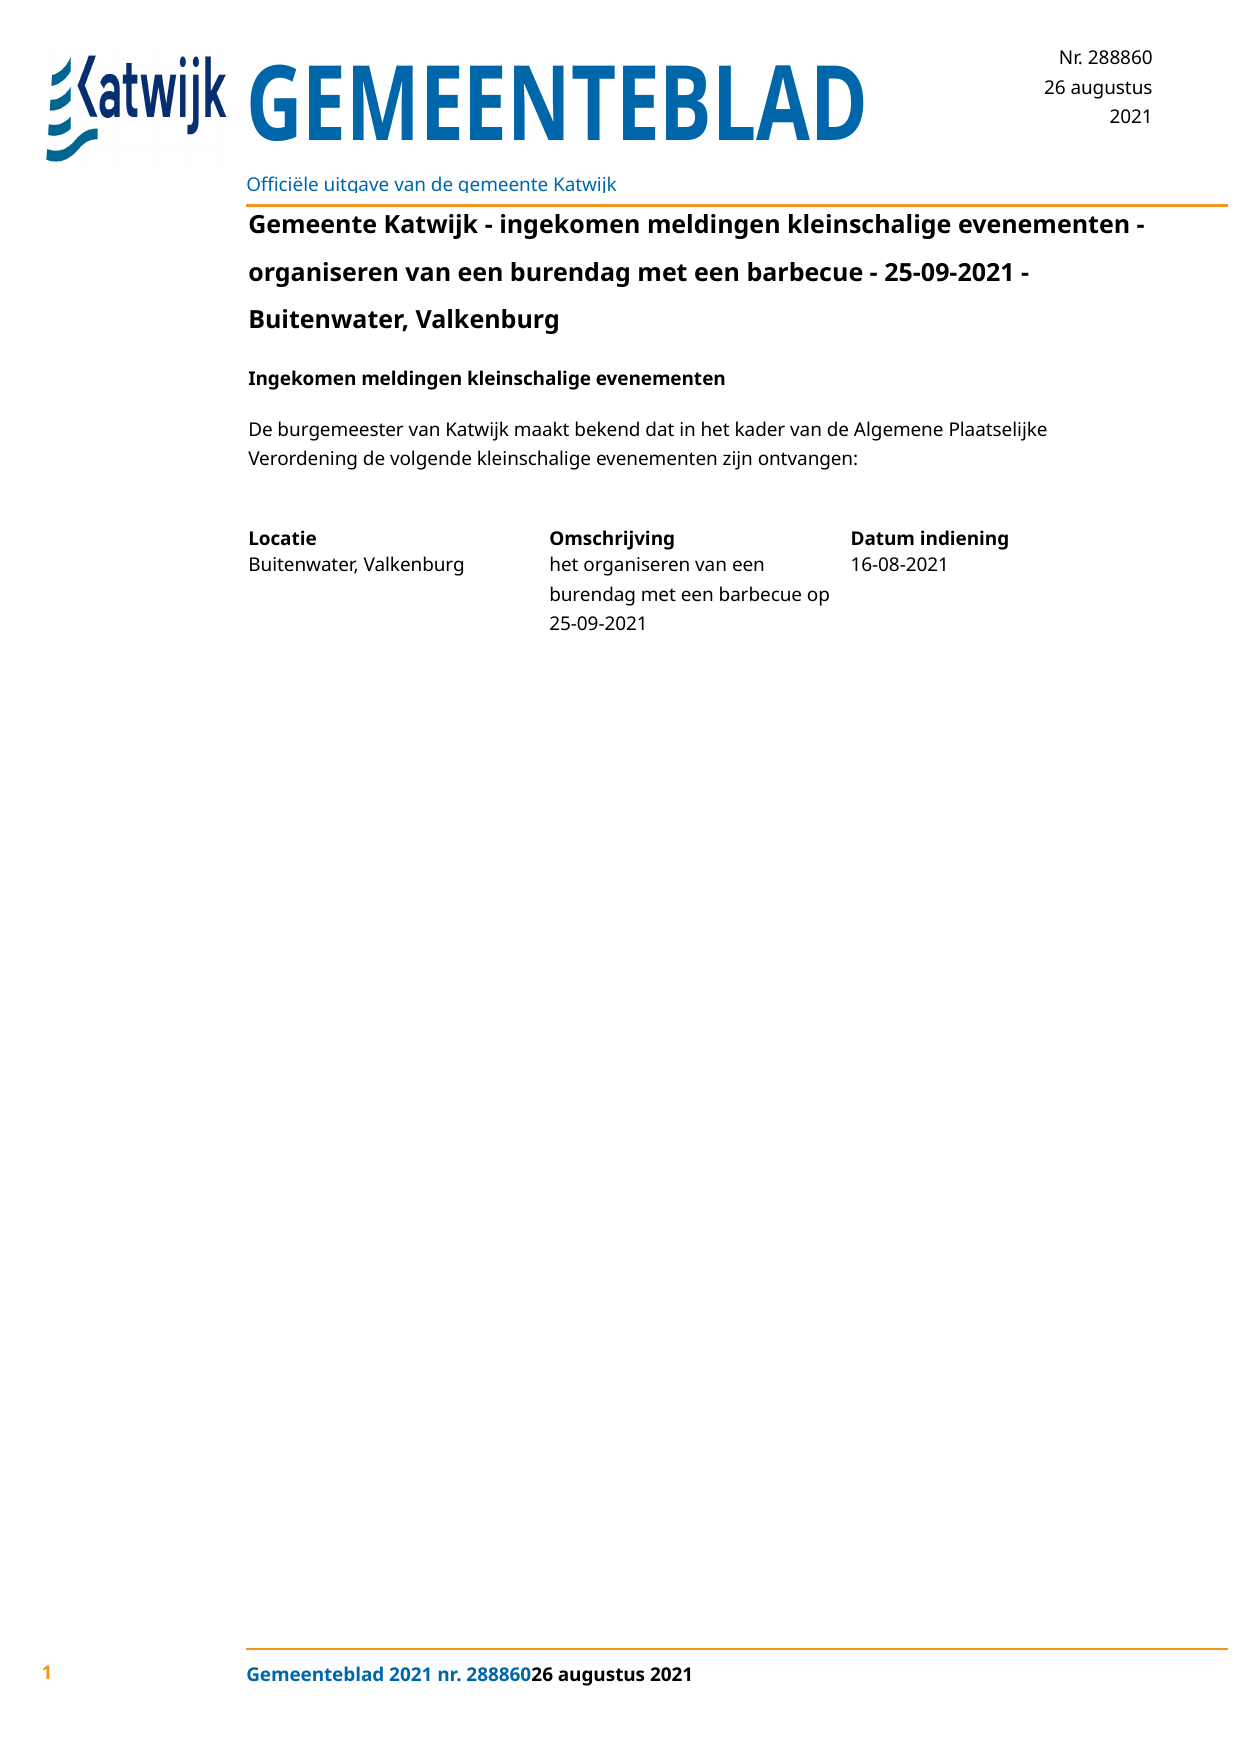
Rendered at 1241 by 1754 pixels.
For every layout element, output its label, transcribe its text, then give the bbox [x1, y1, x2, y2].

text De burgemeester van Katwijk maakt bekend dat in het kader van de Algemene Plaatselijke Verordening de volgende kleinschalige evenementen zijn ontvangen: [248, 416, 1152, 471]
table_header Datum indiening [850, 526, 1152, 551]
table_header Omschrijving [549, 526, 850, 551]
table_cell het organiseren van een burendag met een barbecue op 25-09-2021 [549, 551, 850, 636]
table_cell Buitenwater, Valkenburg [248, 551, 549, 636]
table_cell 16-08-2021 [850, 551, 1152, 636]
text Gemeente Katwijk - ingekomen meldingen kleinschalige evenementen - organiseren van een burendag met een barbecue - 25-09-2021 - Buitenwater, Valkenburg [248, 207, 1152, 336]
table_header Locatie [248, 526, 549, 551]
text Ingekomen meldingen kleinschalige evenementen [248, 366, 1152, 391]
picture [41, 47, 231, 172]
